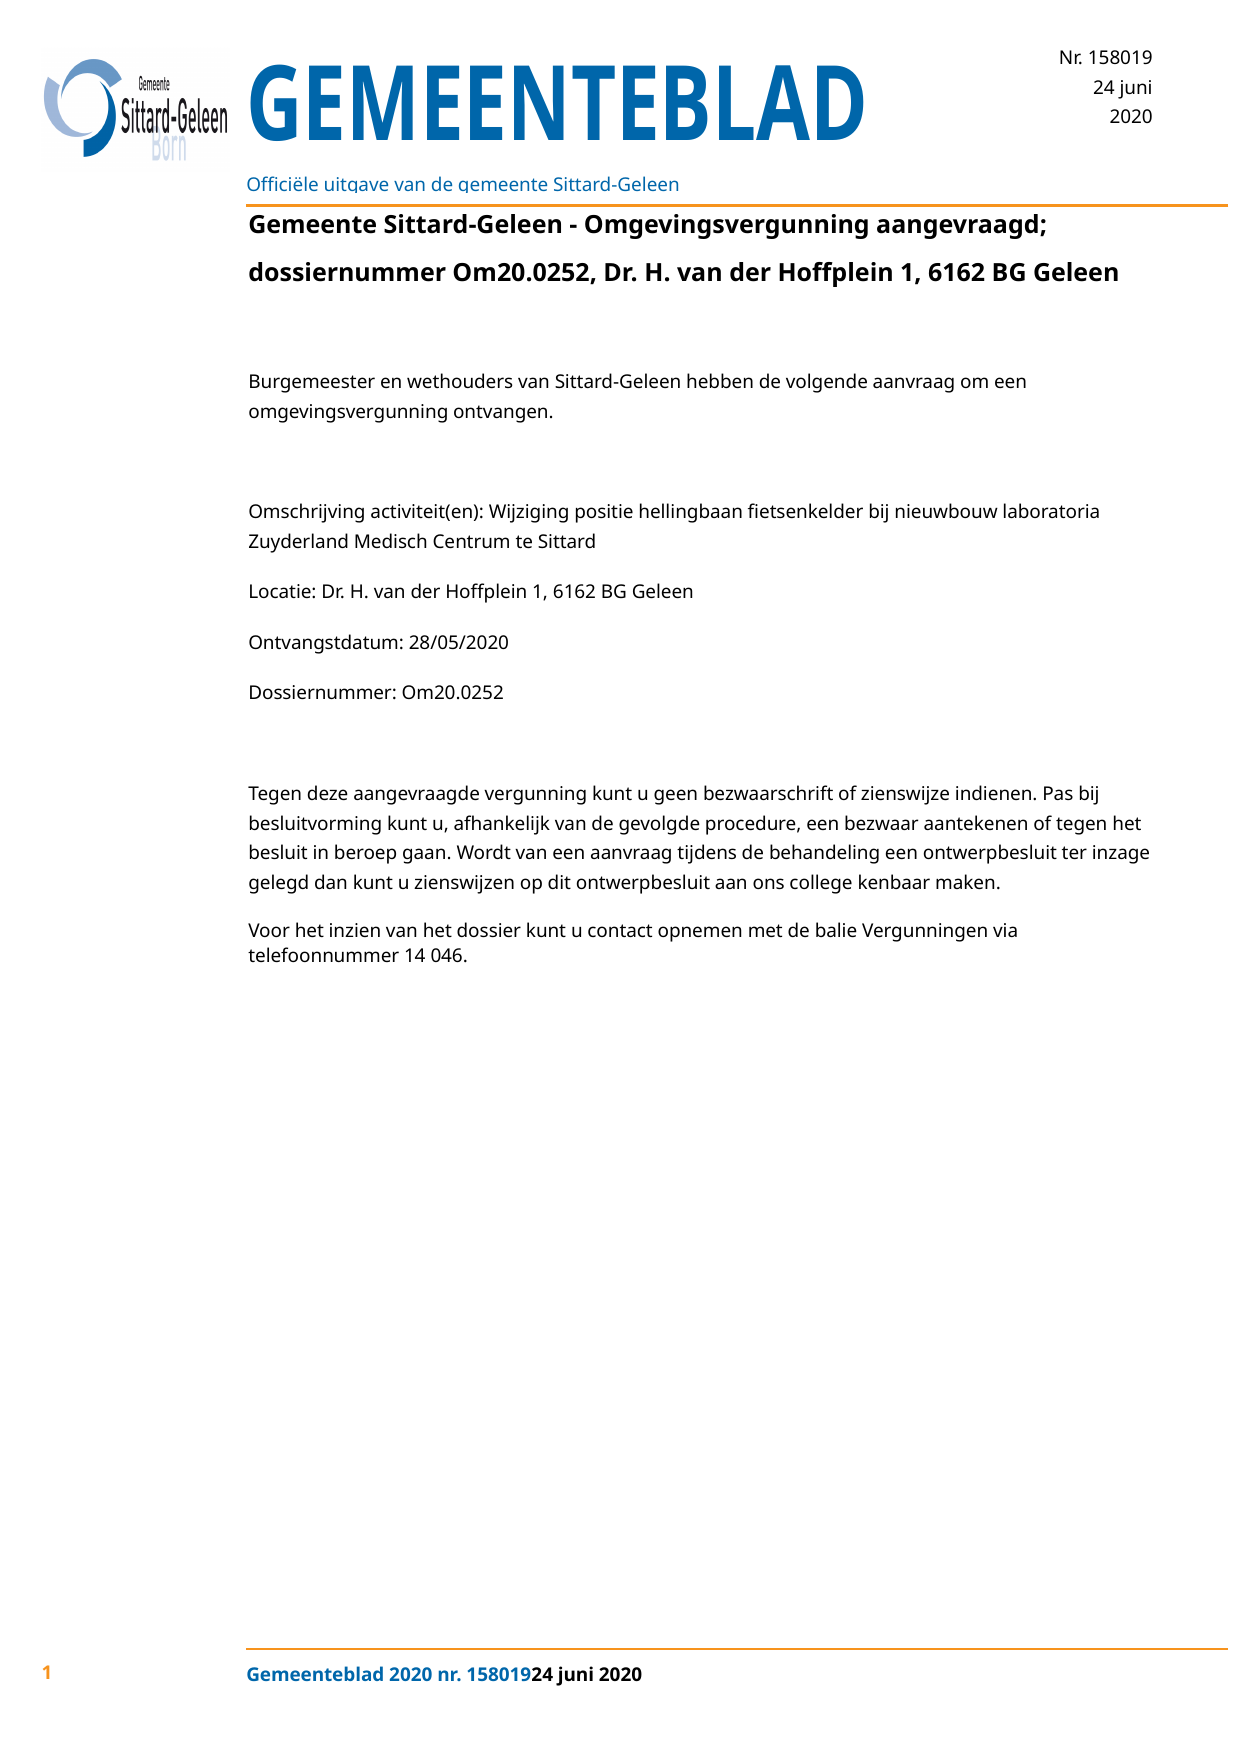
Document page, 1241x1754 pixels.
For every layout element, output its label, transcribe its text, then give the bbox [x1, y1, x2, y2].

text Gemeente Sittard-Geleen - Omgevingsvergunning aangevraagd; dossiernummer Om20.0252, Dr. H. van der Hoffplein 1, 6162 BG Geleen [248, 207, 1152, 288]
text Locatie: Dr. H. van der Hoffplein 1, 6162 BG Geleen [248, 579, 1152, 604]
text Ontvangstdatum: 28/05/2020 [248, 629, 1152, 655]
text Omschrijving activiteit(en): Wijziging positie hellingbaan fietsenkelder bij nieuwbouw laboratoria Zuyderland Medisch Centrum te Sittard [248, 499, 1152, 554]
text Dossiernummer: Om20.0252 [248, 679, 1152, 705]
text Burgemeester en wethouders van Sittard-Geleen hebben de volgende aanvraag om een omgevingsvergunning ontvangen. [248, 368, 1152, 424]
picture [41, 47, 231, 172]
text Tegen deze aangevraagde vergunning kunt u geen bezwaarschrift of zienswijze indienen. Pas bij besluitvorming kunt u, afhankelijk van de gevolgde procedure, een bezwaar aantekenen of tegen het besluit in beroep gaan. Wordt van een aanvraag tijdens de behandeling een ontwerpbesluit ter inzage gelegd dan kunt u zienswijzen op dit ontwerpbesluit aan ons college kenbaar maken. [248, 780, 1152, 895]
text Voor het inzien van het dossier kunt u contact opnemen met de balie Vergunningen via telefoonnummer 14 046. [248, 917, 1152, 968]
